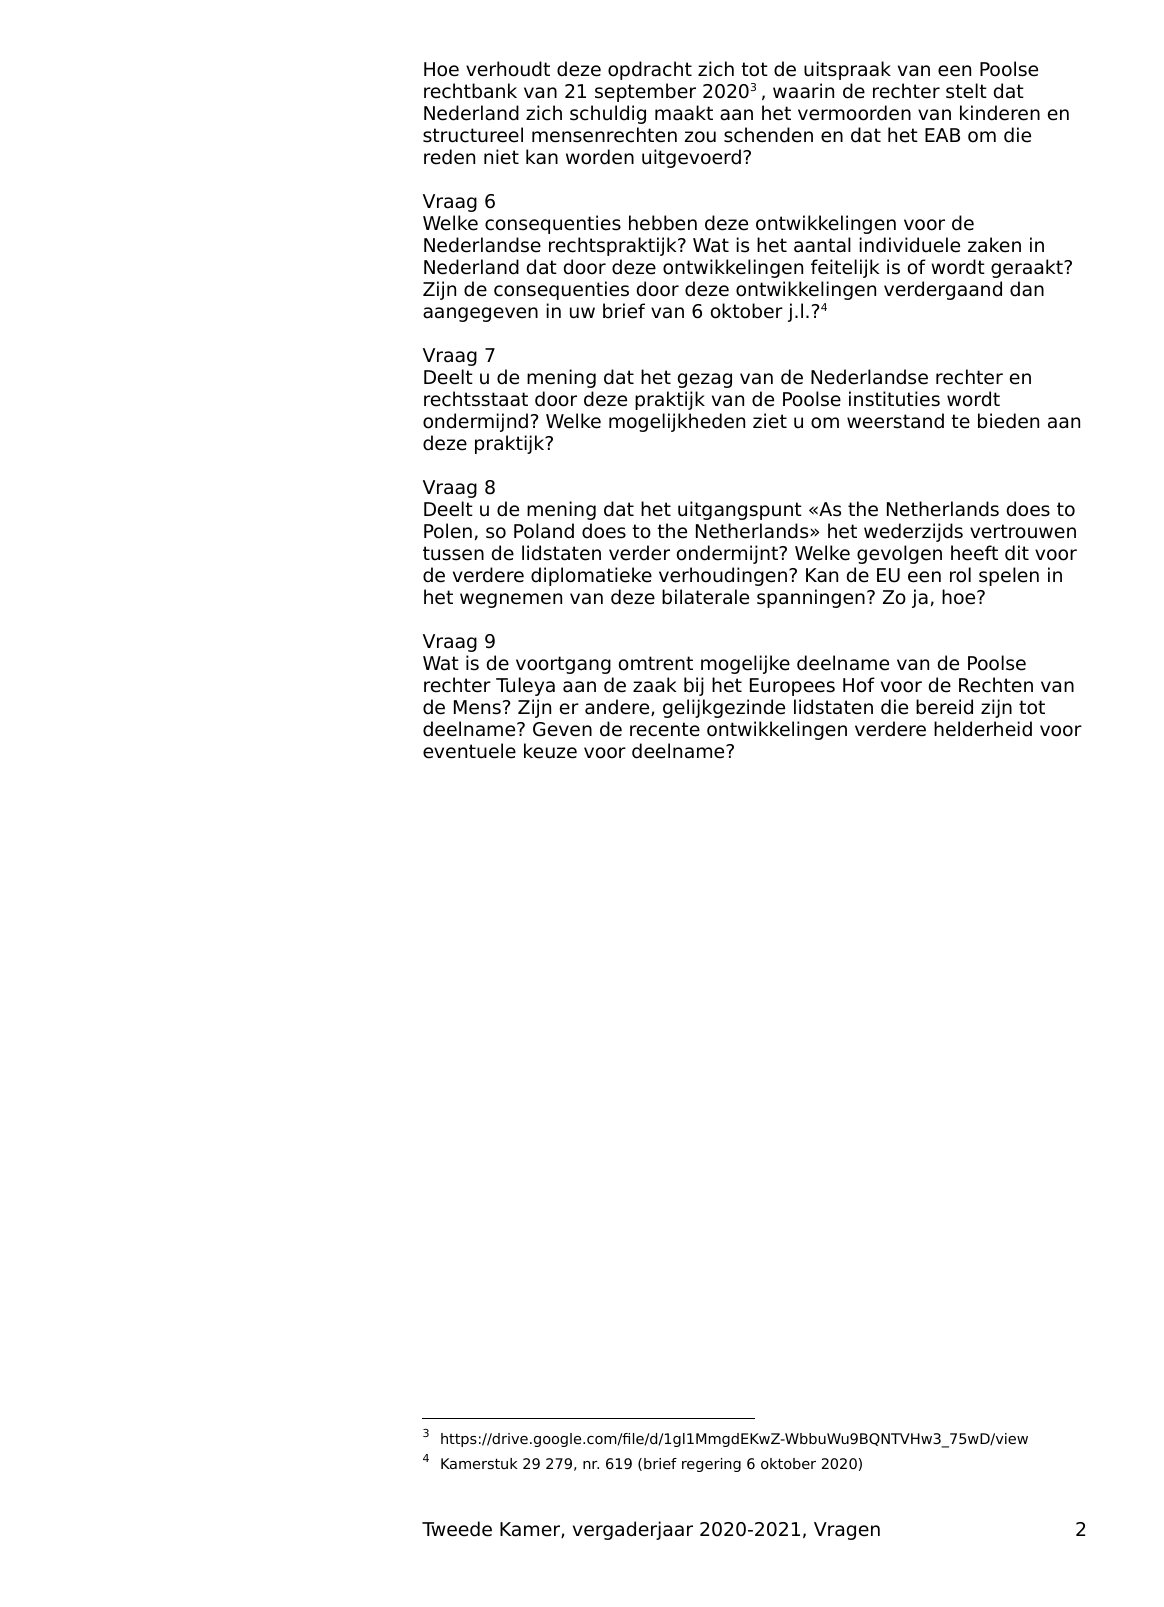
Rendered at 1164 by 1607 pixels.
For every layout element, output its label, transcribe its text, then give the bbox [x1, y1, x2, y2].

text Deelt u de mening dat het uitgangspunt «As the Netherlands does to Polen, so Poland does to the Netherlands» het wederzijds vertrouwen tussen de lidstaten verder ondermijnt? Welke gevolgen heeft dit voor de verdere diplomatieke verhoudingen? Kan de EU een rol spelen in het wegnemen van deze bilaterale spanningen? Zo ja, hoe? [422, 499, 1087, 609]
text Vraag 7 [422, 345, 1087, 367]
text https://drive.google.com/file/d/1gl1MmgdEKwZ-WbbuWu9BQNTVHw3_75wD/view [422, 1427, 1087, 1449]
text Vraag 6 [422, 191, 1087, 213]
text Deelt u de mening dat het gezag van de Nederlandse rechter en rechtsstaat door deze praktijk van de Poolse instituties wordt ondermijnd? Welke mogelijkheden ziet u om weerstand te bieden aan deze praktijk? [422, 367, 1087, 455]
text Wat is de voortgang omtrent mogelijke deelname van de Poolse rechter Tuleya aan de zaak bij het Europees Hof voor de Rechten van de Mens? Zijn er andere, gelijkgezinde lidstaten die bereid zijn tot deelname? Geven de recente ontwikkelingen verdere helderheid voor eventuele keuze voor deelname? [422, 653, 1087, 763]
text Vraag 9 [422, 631, 1087, 653]
text Welke consequenties hebben deze ontwikkelingen voor de Nederlandse rechtspraktijk? Wat is het aantal individuele zaken in Nederland dat door deze ontwikkelingen feitelijk is of wordt geraakt? Zijn de consequenties door deze ontwikkelingen verdergaand dan aangegeven in uw brief van 6 oktober j.l.? [422, 213, 1087, 323]
text Vraag 8 [422, 477, 1087, 499]
text Hoe verhoudt deze opdracht zich tot de uitspraak van een Poolse rechtbank van 21 september 2020, waarin de rechter stelt dat Nederland zich schuldig maakt aan het vermoorden van kinderen en structureel mensenrechten zou schenden en dat het EAB om die reden niet kan worden uitgevoerd? [422, 59, 1087, 169]
text Kamerstuk 29 279, nr. 619 (brief regering 6 oktober 2020) [422, 1452, 1087, 1474]
